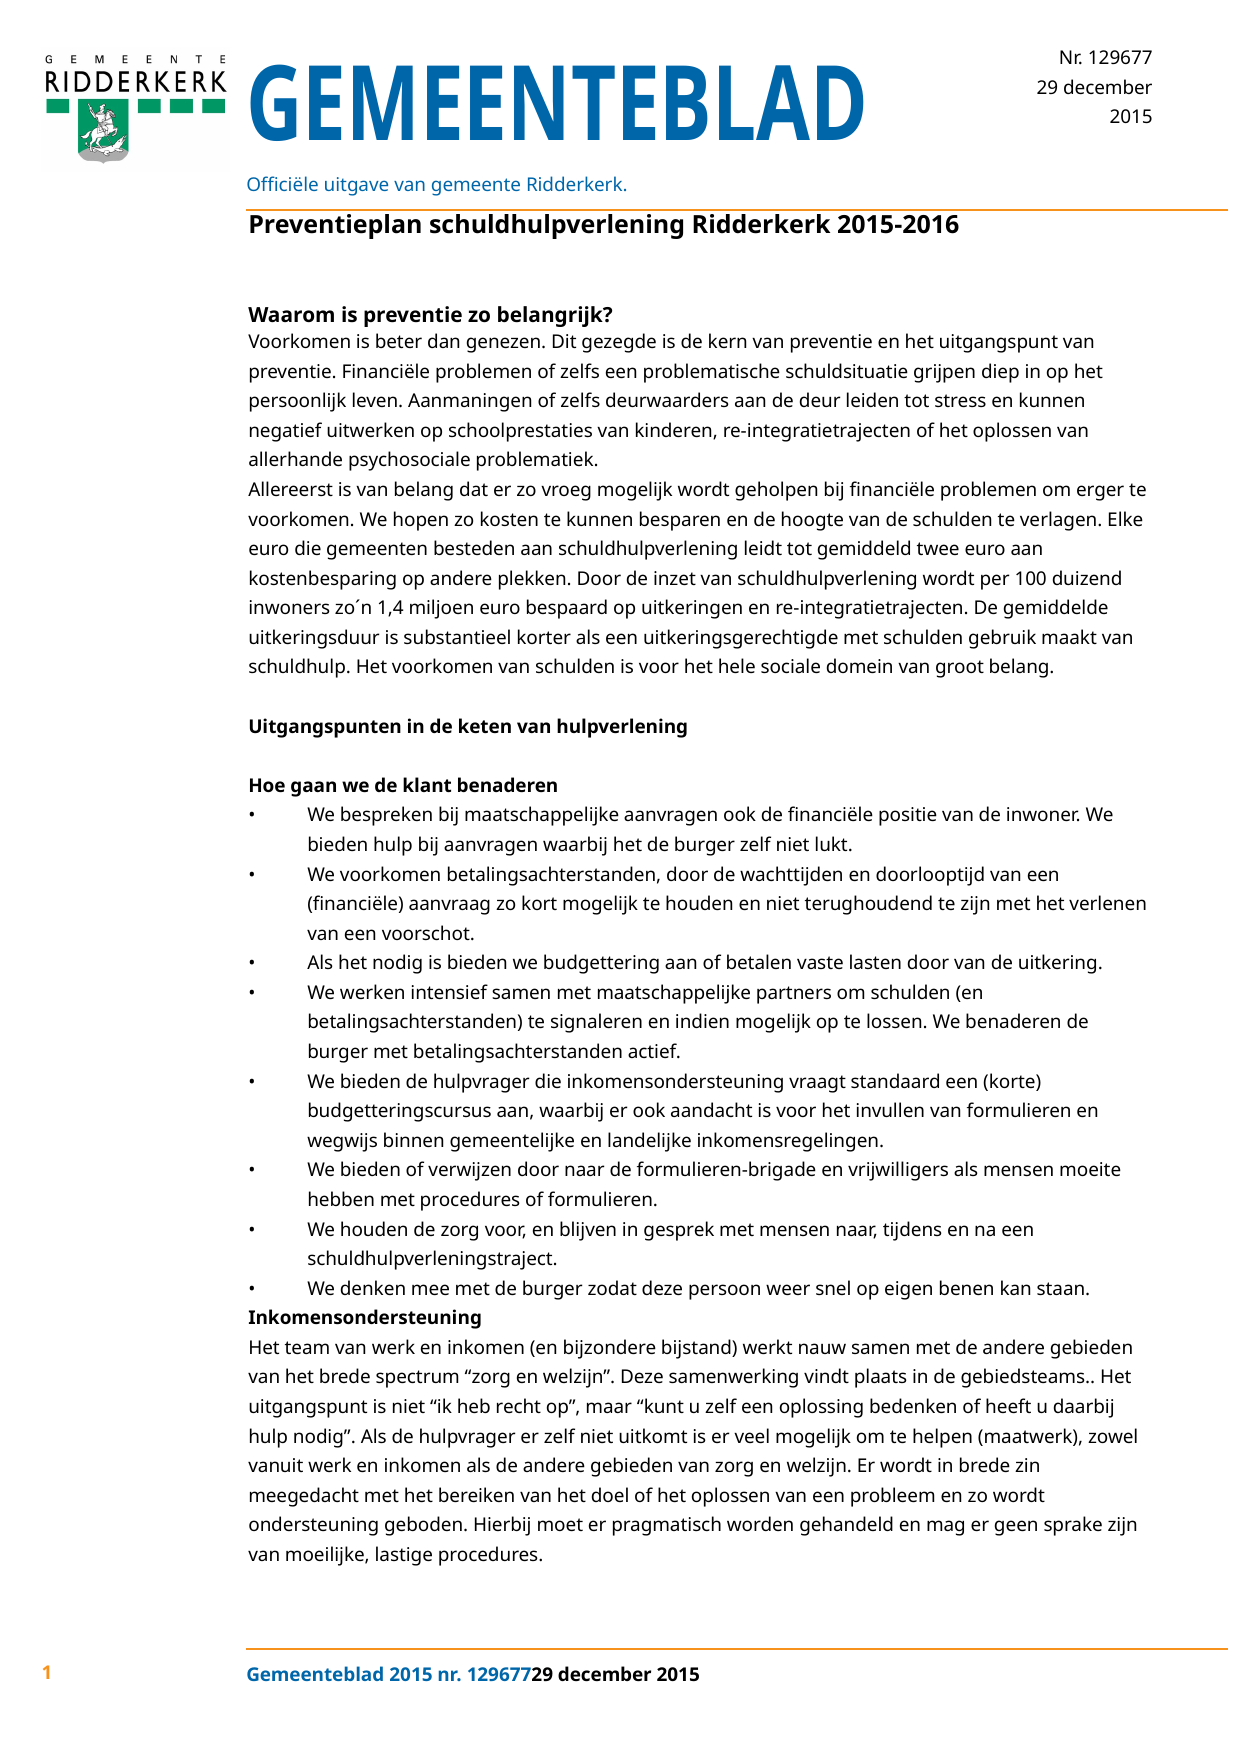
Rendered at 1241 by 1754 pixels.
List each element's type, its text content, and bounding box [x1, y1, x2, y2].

list We bespreken bij maatschappelijke aanvragen ook de financiële positie van de inwoner. We bieden hulp bij aanvragen waarbij het de burger zelf niet lukt. [248, 802, 1152, 857]
text Uitgangspunten in de keten van hulpverlening [248, 713, 1152, 739]
text Het team van werk en inkomen (en bijzondere bijstand) werkt nauw samen met de andere gebieden van het brede spectrum “zorg en welzijn”. Deze samenwerking vindt plaats in de gebiedsteams.. Het uitgangspunt is niet “ik heb recht op”, maar “kunt u zelf een oplossing bedenken of heeft u daarbij hulp nodig”. Als de hulpvrager er zelf niet uitkomt is er veel mogelijk om te helpen (maatwerk), zowel vanuit werk en inkomen als de andere gebieden van zorg en welzijn. Er wordt in brede zin meegedacht met het bereiken van het doel of het oplossen van een probleem en zo wordt ondersteuning geboden. Hierbij moet er pragmatisch worden gehandeld en mag er geen sprake zijn van moeilijke, lastige procedures. [248, 1334, 1152, 1567]
text Preventieplan schuldhulpverlening Ridderkerk 2015-2016 [248, 211, 1152, 241]
list We bieden of verwijzen door naar de formulieren-brigade en vrijwilligers als mensen moeite hebben met procedures of formulieren. [248, 1157, 1152, 1212]
list We werken intensief samen met maatschappelijke partners om schulden (en betalingsachterstanden) te signaleren en indien mogelijk op te lossen. We benaderen de burger met betalingsachterstanden actief. [248, 979, 1152, 1064]
text Waarom is preventie zo belangrijk? [248, 300, 1152, 328]
list We bieden de hulpvrager die inkomensondersteuning vraagt standaard een (korte) budgetteringscursus aan, waarbij er ook aandacht is voor het invullen van formulieren en wegwijs binnen gemeentelijke en landelijke inkomensregelingen. [248, 1068, 1152, 1153]
list We voorkomen betalingsachterstanden, door de wachttijden en doorlooptijd van een (financiële) aanvraag zo kort mogelijk te houden en niet terughoudend te zijn met het verlenen van een voorschot. [248, 861, 1152, 946]
picture [41, 47, 231, 172]
list Als het nodig is bieden we budgettering aan of betalen vaste lasten door van de uitkering. [248, 949, 1152, 975]
list We denken mee met de burger zodat deze persoon weer snel op eigen benen kan staan. [248, 1275, 1152, 1301]
text Allereerst is van belang dat er zo vroeg mogelijk wordt geholpen bij financiële problemen om erger te voorkomen. We hopen zo kosten te kunnen besparen en de hoogte van de schulden te verlagen. Elke euro die gemeenten besteden aan schuldhulpverlening leidt tot gemiddeld twee euro aan kostenbesparing op andere plekken. Door de inzet van schuldhulpverlening wordt per 100 duizend inwoners zo´n 1,4 miljoen euro bespaard op uitkeringen en re-integratietrajecten. De gemiddelde uitkeringsduur is substantieel korter als een uitkeringsgerechtigde met schulden gebruik maakt van schuldhulp. Het voorkomen van schulden is voor het hele sociale domein van groot belang. [248, 476, 1152, 679]
text Hoe gaan we de klant benaderen [248, 772, 1152, 798]
list We houden de zorg voor, en blijven in gesprek met mensen naar, tijdens en na een schuldhulpverleningstraject. [248, 1216, 1152, 1271]
text Voorkomen is beter dan genezen. Dit gezegde is de kern van preventie en het uitgangspunt van preventie. Financiële problemen of zelfs een problematische schuldsituatie grijpen diep in op het persoonlijk leven. Aanmaningen of zelfs deurwaarders aan de deur leiden tot stress en kunnen negatief uitwerken op schoolprestaties van kinderen, re-integratietrajecten of het oplossen van allerhande psychosociale problematiek. [248, 328, 1152, 472]
text Inkomensondersteuning [248, 1304, 1152, 1330]
